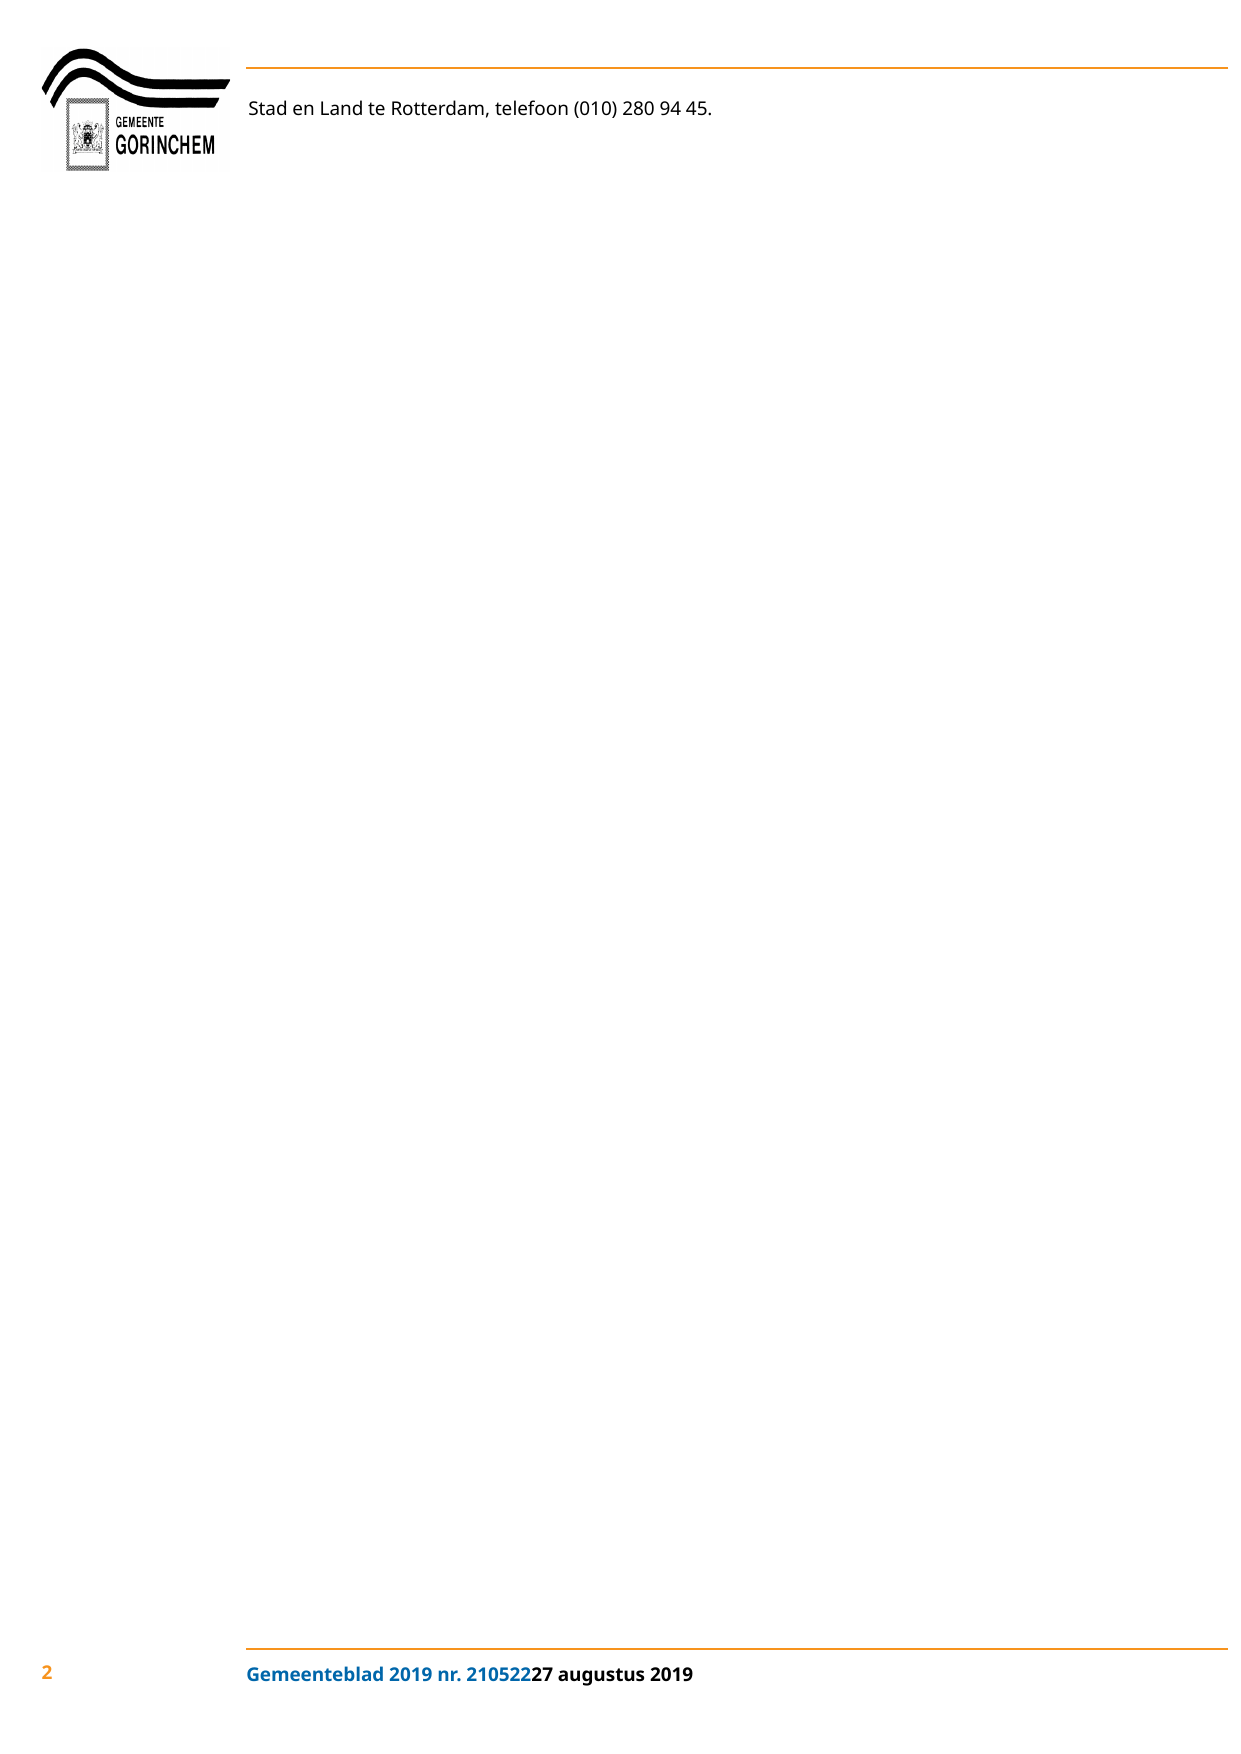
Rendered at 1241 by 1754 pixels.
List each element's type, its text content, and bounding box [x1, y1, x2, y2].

text Stad en Land te Rotterdam, telefoon (010) 280 94 45. [248, 95, 1152, 121]
picture [41, 47, 231, 172]
